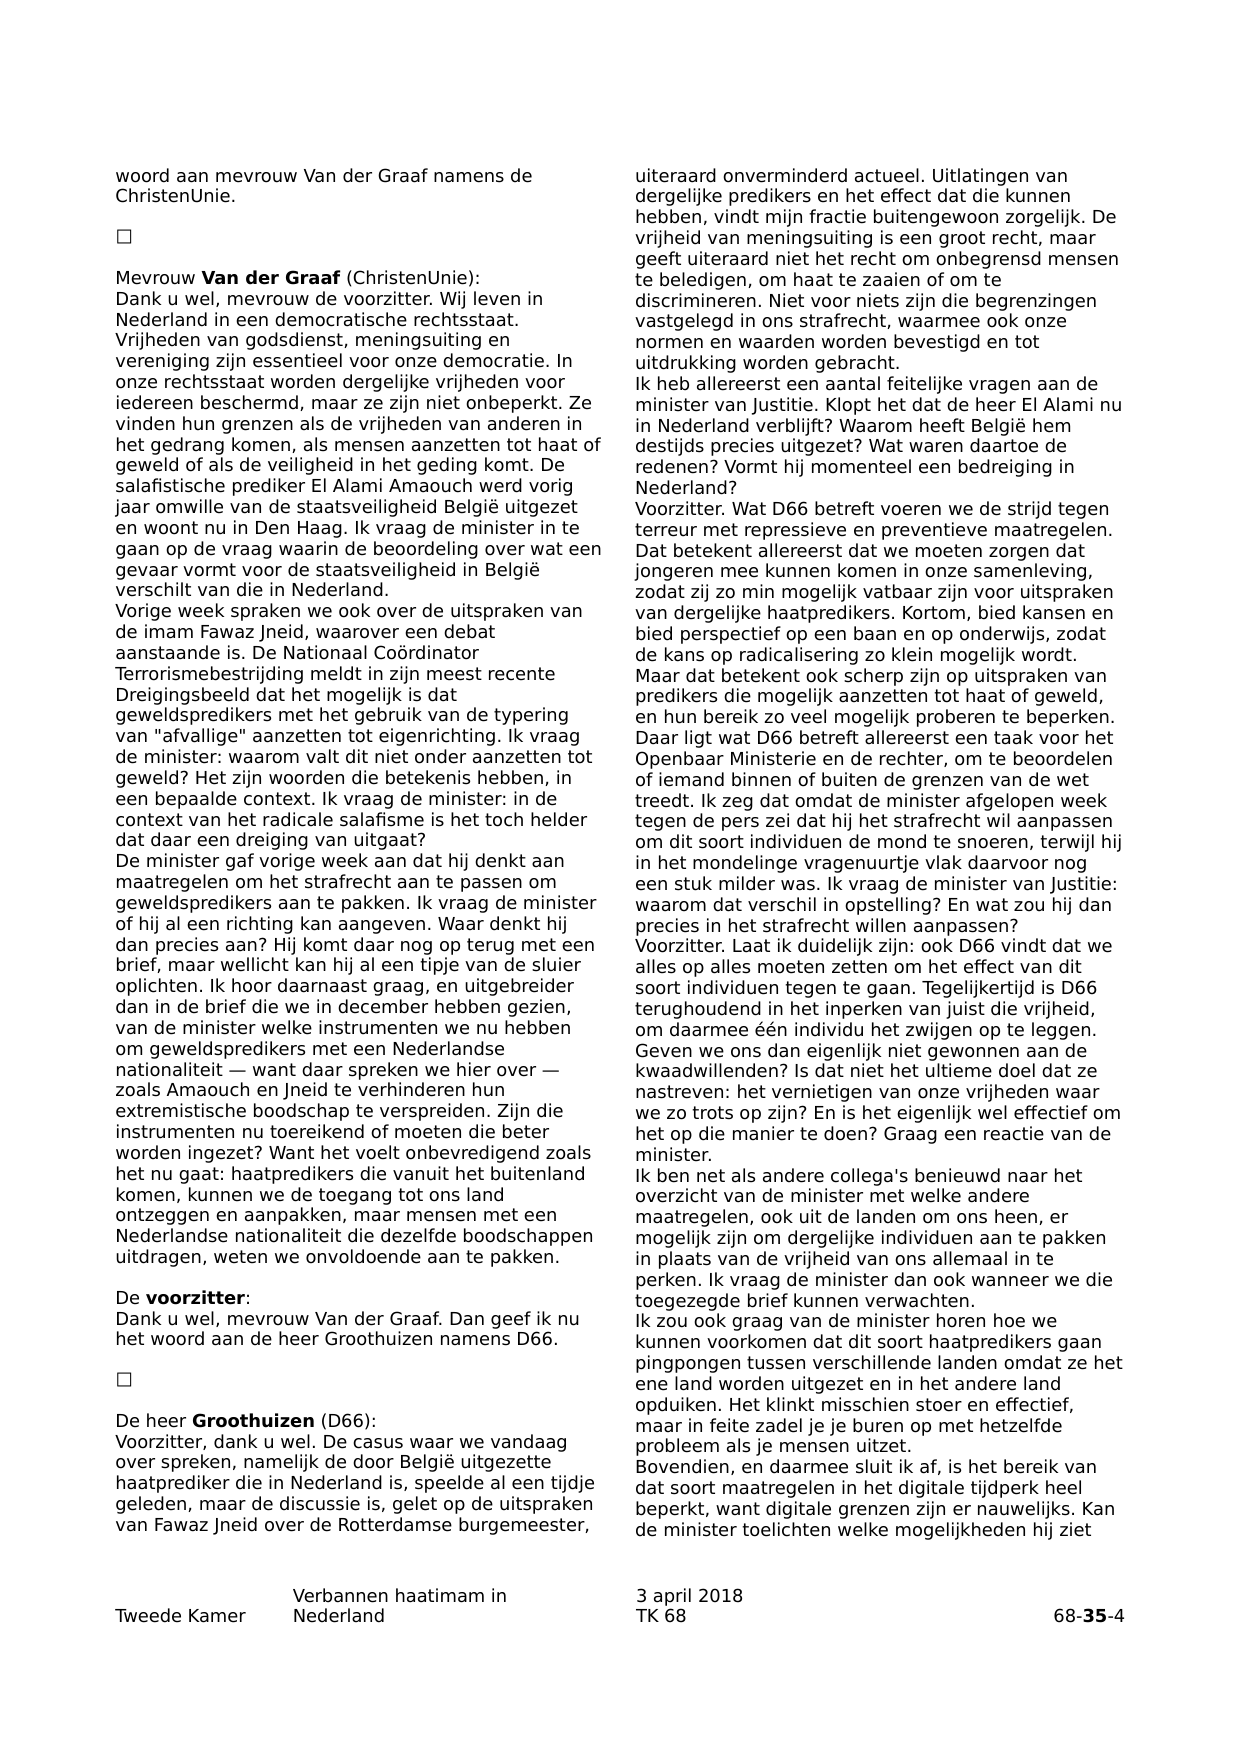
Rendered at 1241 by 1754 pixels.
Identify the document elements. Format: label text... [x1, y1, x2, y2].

text De minister gaf vorige week aan dat hij denkt aan maatregelen om het strafrecht aan te passen om geweldspredikers aan te pakken. Ik vraag de minister of hij al een richting kan aangeven. Waar denkt hij dan precies aan? Hij komt daar nog op terug met een brief, maar wellicht kan hij al een tipje van de sluier oplichten. Ik hoor daarnaast graag, en uitgebreider dan in de brief die we in december hebben gezien, van de minister welke instrumenten we nu hebben om geweldspredikers met een Nederlandse nationaliteit — want daar spreken we hier over — zoals Amaouch en Jneid te verhinderen hun extremistische boodschap te verspreiden. Zijn die instrumenten nu toereikend of moeten die beter worden ingezet? Want het voelt onbevredigend zoals het nu gaat: haatpredikers die vanuit het buitenland komen, kunnen we de toegang tot ons land ontzeggen en aanpakken, maar mensen met een Nederlandse nationaliteit die dezelfde boodschappen uitdragen, weten we onvoldoende aan te pakken. [115, 851, 605, 1268]
text Ik ben net als andere collega's benieuwd naar het overzicht van de minister met welke andere maatregelen, ook uit de landen om ons heen, er mogelijk zijn om dergelijke individuen aan te pakken in plaats van de vrijheid van ons allemaal in te perken. Ik vraag de minister dan ook wanneer we die toegezegde brief kunnen verwachten. [635, 1165, 1125, 1311]
text Dank u wel, mevrouw Van der Graaf. Dan geef ik nu het woord aan de heer Groothuizen namens D66. [115, 1308, 605, 1350]
text Dank u wel, mevrouw de voorzitter. Wij leven in Nederland in een democratische rechtsstaat. Vrijheden van godsdienst, meningsuiting en vereniging zijn essentieel voor onze democratie. In onze rechtsstaat worden dergelijke vrijheden voor iedereen beschermd, maar ze zijn niet onbeperkt. Ze vinden hun grenzen als de vrijheden van anderen in het gedrang komen, als mensen aanzetten tot haat of geweld of als de veiligheid in het geding komt. De salafistische prediker El Alami Amaouch werd vorig jaar omwille van de staatsveiligheid België uitgezet en woont nu in Den Haag. Ik vraag de minister in te gaan op de vraag waarin de beoordeling over wat een gevaar vormt voor de staatsveiligheid in België verschilt van die in Nederland. [115, 288, 605, 601]
text Voorzitter, dank u wel. De casus waar we vandaag over spreken, namelijk de door België uitgezette haatprediker die in Nederland is, speelde al een tijdje geleden, maar de discussie is, gelet op de uitspraken van Fawaz Jneid over de Rotterdamse burgemeester, [115, 1431, 605, 1536]
text ⬜ [115, 227, 605, 248]
text uiteraard onverminderd actueel. Uitlatingen van dergelijke predikers en het effect dat die kunnen hebben, vindt mijn fractie buitengewoon zorgelijk. De vrijheid van meningsuiting is een groot recht, maar geeft uiteraard niet het recht om onbegrensd mensen te beledigen, om haat te zaaien of om te discrimineren. Niet voor niets zijn die begrenzingen vastgelegd in ons strafrecht, waarmee ook onze normen en waarden worden bevestigd en tot uitdrukking worden gebracht. [635, 165, 1125, 374]
text Voorzitter. Wat D66 betreft voeren we de strijd tegen terreur met repressieve en preventieve maatregelen. Dat betekent allereerst dat we moeten zorgen dat jongeren mee kunnen komen in onze samenleving, zodat zij zo min mogelijk vatbaar zijn voor uitspraken van dergelijke haatpredikers. Kortom, bied kansen en bied perspectief op een baan en op onderwijs, zodat de kans op radicalisering zo klein mogelijk wordt. Maar dat betekent ook scherp zijn op uitspraken van predikers die mogelijk aanzetten tot haat of geweld, en hun bereik zo veel mogelijk proberen te beperken. Daar ligt wat D66 betreft allereerst een taak voor het Openbaar Ministerie en de rechter, om te beoordelen of iemand binnen of buiten de grenzen van de wet treedt. Ik zeg dat omdat de minister afgelopen week tegen de pers zei dat hij het strafrecht wil aanpassen om dit soort individuen de mond te snoeren, terwijl hij in het mondelinge vragenuurtje vlak daarvoor nog een stuk milder was. Ik vraag de minister van Justitie: waarom dat verschil in opstelling? En wat zou hij dan precies in het strafrecht willen aanpassen? [635, 499, 1125, 936]
text woord aan mevrouw Van der Graaf namens de ChristenUnie. [115, 165, 605, 207]
text Mevrouw Van der Graaf (ChristenUnie): [115, 268, 605, 288]
text Voorzitter. Laat ik duidelijk zijn: ook D66 vindt dat we alles op alles moeten zetten om het effect van dit soort individuen tegen te gaan. Tegelijkertijd is D66 terughoudend in het inperken van juist die vrijheid, om daarmee één individu het zwijgen op te leggen. Geven we ons dan eigenlijk niet gewonnen aan de kwaadwillenden? Is dat niet het ultieme doel dat ze nastreven: het vernietigen van onze vrijheden waar we zo trots op zijn? En is het eigenlijk wel effectief om het op die manier te doen? Graag een reactie van de minister. [635, 936, 1125, 1165]
text Ik heb allereerst een aantal feitelijke vragen aan de minister van Justitie. Klopt het dat de heer El Alami nu in Nederland verblijft? Waarom heeft België hem destijds precies uitgezet? Wat waren daartoe de redenen? Vormt hij momenteel een bedreiging in Nederland? [635, 374, 1125, 499]
text De heer Groothuizen (D66): [115, 1411, 605, 1431]
text Vorige week spraken we ook over de uitspraken van de imam Fawaz Jneid, waarover een debat aanstaande is. De Nationaal Coördinator Terrorismebestrijding meldt in zijn meest recente Dreigingsbeeld dat het mogelijk is dat geweldspredikers met het gebruik van de typering van "afvallige" aanzetten tot eigenrichting. Ik vraag de minister: waarom valt dit niet onder aanzetten tot geweld? Het zijn woorden die betekenis hebben, in een bepaalde context. Ik vraag de minister: in de context van het radicale salafisme is het toch helder dat daar een dreiging van uitgaat? [115, 601, 605, 851]
text Ik zou ook graag van de minister horen hoe we kunnen voorkomen dat dit soort haatpredikers gaan pingpongen tussen verschillende landen omdat ze het ene land worden uitgezet en in het andere land opduiken. Het klinkt misschien stoer en effectief, maar in feite zadel je je buren op met hetzelfde probleem als je mensen uitzet. [635, 1311, 1125, 1457]
text ⬜ [115, 1370, 605, 1391]
text De voorzitter: [115, 1288, 605, 1308]
text Bovendien, en daarmee sluit ik af, is het bereik van dat soort maatregelen in het digitale tijdperk heel beperkt, want digitale grenzen zijn er nauwelijks. Kan de minister toelichten welke mogelijkheden hij ziet [635, 1457, 1125, 1540]
